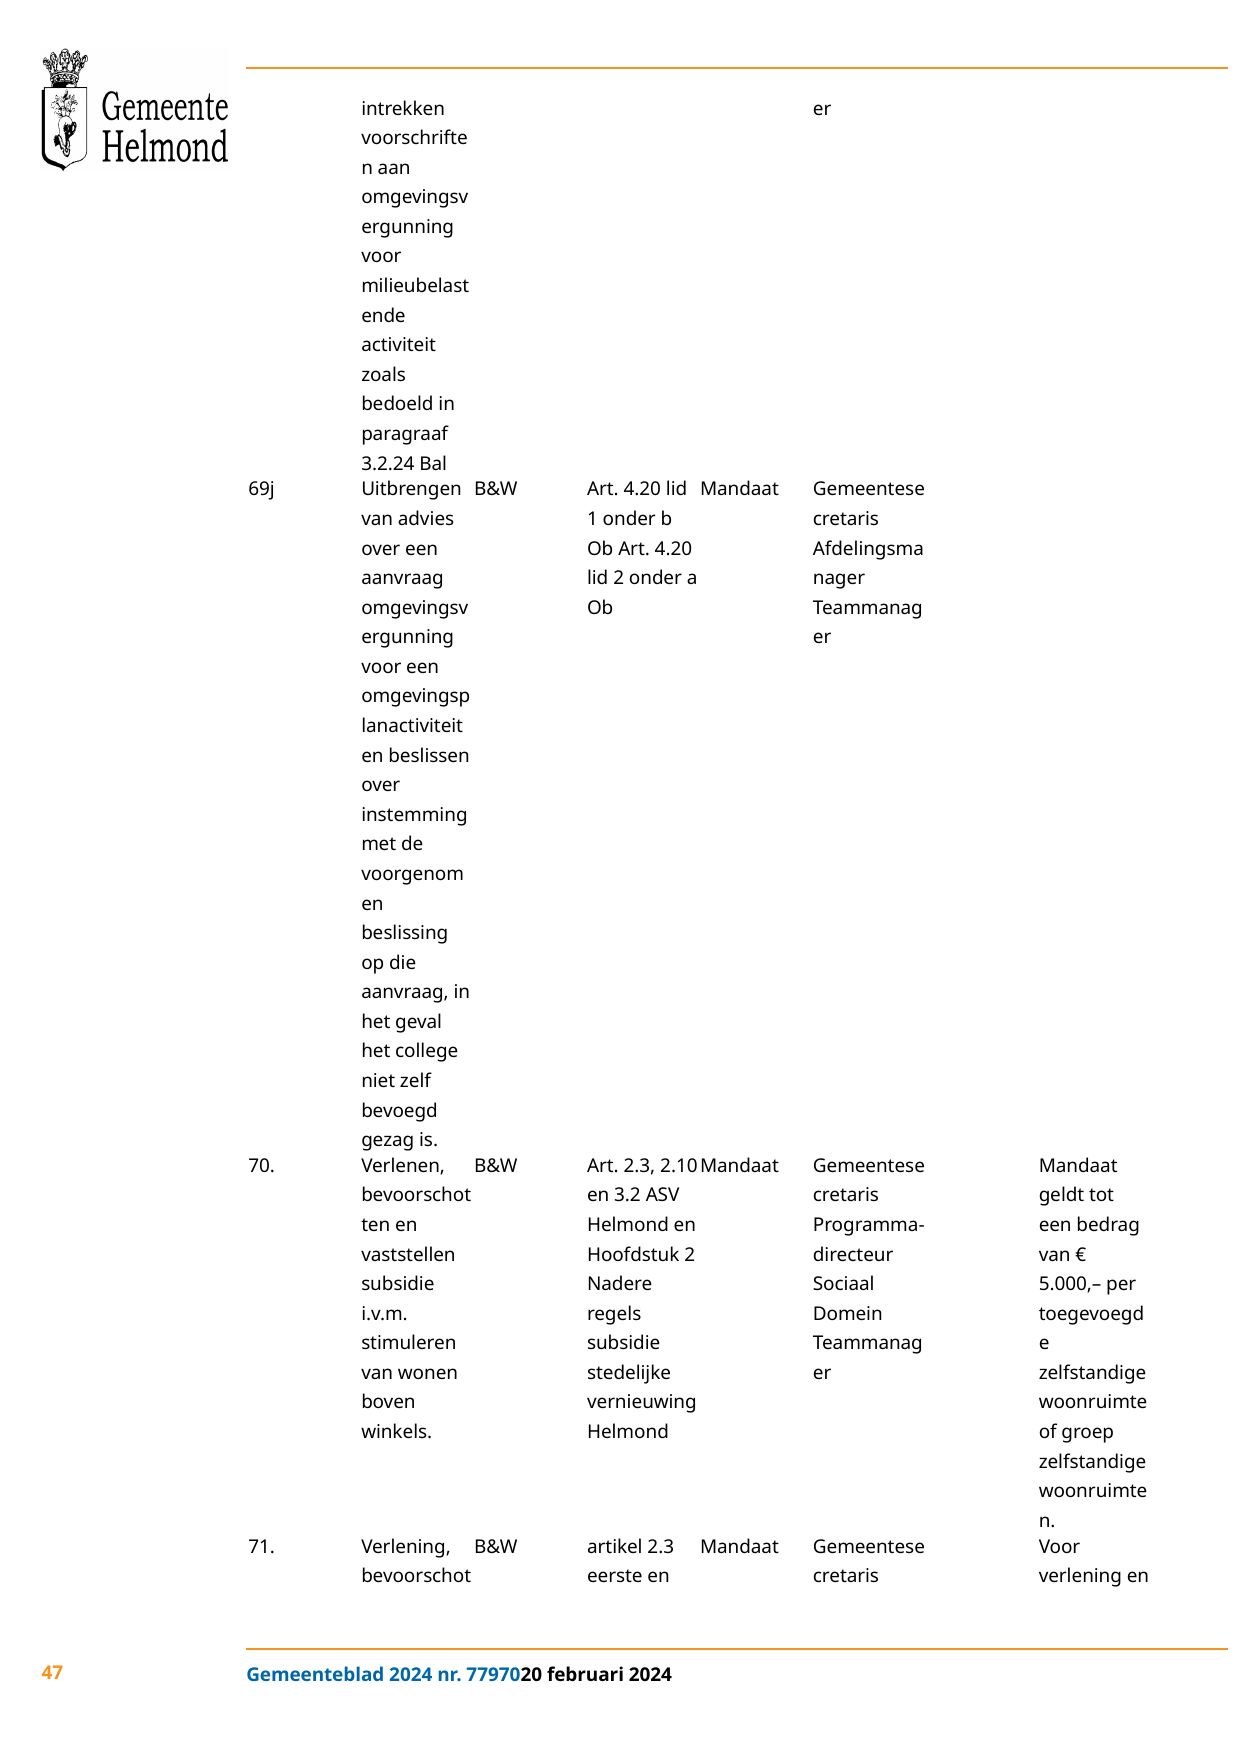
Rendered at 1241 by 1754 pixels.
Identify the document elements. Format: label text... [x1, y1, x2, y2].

table_cell B&W [474, 1533, 587, 1588]
table_cell Mandaat [700, 1533, 813, 1588]
table_cell [926, 95, 1038, 476]
table_cell er [813, 95, 926, 476]
table_cell Gemeentesecretaris [813, 1533, 926, 1588]
table_cell [1039, 476, 1152, 1152]
table_cell [474, 95, 587, 476]
table_cell Gemeentesecretaris Programma-directeur Sociaal Domein Teammanager [813, 1152, 926, 1533]
table_cell intrekken voorschriften aan omgevingsvergunning voor milieubelastende activiteit zoals bedoeld in paragraaf 3.2.24 Bal [361, 95, 474, 476]
table_cell Verlenen, bevoorschotten en vaststellen subsidie i.v.m. stimuleren van wonen boven winkels. [361, 1152, 474, 1533]
table_cell Art. 4.20 lid 1 onder b Ob Art. 4.20 lid 2 onder a Ob [587, 476, 700, 1152]
table_cell artikel 2.3 eerste en [587, 1533, 700, 1588]
table_cell [700, 95, 813, 476]
table_cell [926, 1152, 1038, 1533]
table_cell B&W [474, 476, 587, 1152]
table_cell Mandaat [700, 476, 813, 1152]
table_cell Voor verlening en [1039, 1533, 1152, 1588]
table_cell Verlening, bevoorschot [361, 1533, 474, 1588]
table_cell 71. [248, 1533, 361, 1588]
table_cell [248, 95, 361, 476]
table_cell [1039, 95, 1152, 476]
table_cell B&W [474, 1152, 587, 1533]
picture [41, 47, 231, 172]
table_cell 70. [248, 1152, 361, 1533]
table_cell Art. 2.3, 2.10 en 3.2 ASV Helmond en Hoofdstuk 2 Nadere regels subsidie stedelijke vernieuwing Helmond [587, 1152, 700, 1533]
table_cell [926, 1533, 1038, 1588]
table_cell Uitbrengen van advies over een aanvraag omgevingsvergunning voor een omgevingsplanactiviteit en beslissen over instemming met de voorgenomen beslissing op die aanvraag, in het geval het college niet zelf bevoegd gezag is. [361, 476, 474, 1152]
table_cell Mandaat geldt tot een bedrag van € 5.000,– per toegevoegde zelfstandige woonruimte of groep zelfstandige woonruimten. [1039, 1152, 1152, 1533]
table_cell 69j [248, 476, 361, 1152]
table_cell Mandaat [700, 1152, 813, 1533]
table_cell [926, 476, 1038, 1152]
table_cell [587, 95, 700, 476]
table_cell Gemeentesecretaris Afdelingsmanager Teammanager [813, 476, 926, 1152]
